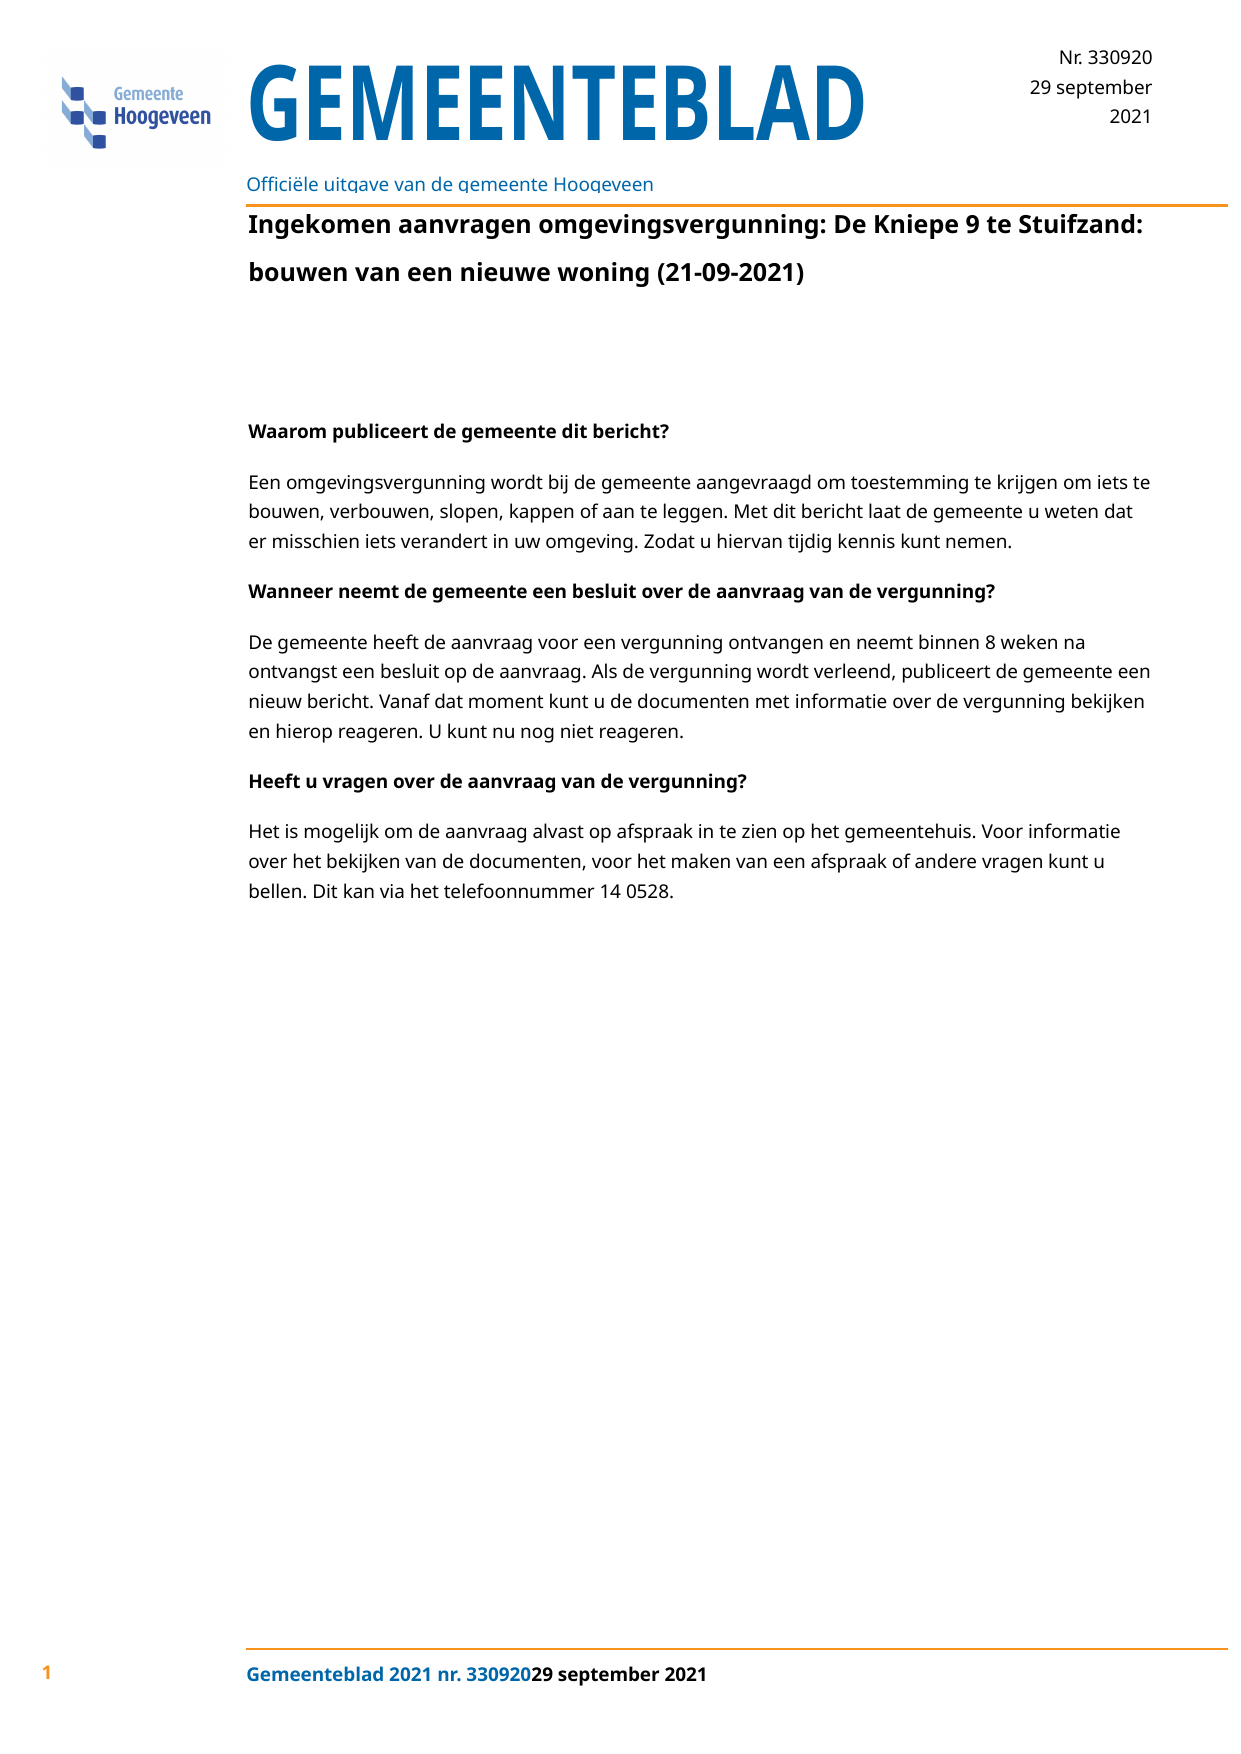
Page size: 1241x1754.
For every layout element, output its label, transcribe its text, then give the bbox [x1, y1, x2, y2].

text De gemeente heeft de aanvraag voor een vergunning ontvangen en neemt binnen 8 weken na ontvangst een besluit op de aanvraag. Als de vergunning wordt verleend, publiceert de gemeente een nieuw bericht. Vanaf dat moment kunt u de documenten met informatie over de vergunning bekijken en hierop reageren. U kunt nu nog niet reageren. [248, 629, 1152, 744]
text Het is mogelijk om de aanvraag alvast op afspraak in te zien op het gemeentehuis. Voor informatie over het bekijken van de documenten, voor het maken van een afspraak of andere vragen kunt u bellen. Dit kan via het telefoonnummer 14 0528. [248, 819, 1152, 904]
text Ingekomen aanvragen omgevingsvergunning: De Kniepe 9 te Stuifzand: bouwen van een nieuwe woning (21-09-2021) [248, 207, 1152, 288]
text Heeft u vragen over de aanvraag van de vergunning? [248, 768, 1152, 794]
text Een omgevingsvergunning wordt bij de gemeente aangevraagd om toestemming te krijgen om iets te bouwen, verbouwen, slopen, kappen of aan te leggen. Met dit bericht laat de gemeente u weten dat er misschien iets verandert in uw omgeving. Zodat u hiervan tijdig kennis kunt nemen. [248, 469, 1152, 554]
text Wanneer neemt de gemeente een besluit over de aanvraag van de vergunning? [248, 579, 1152, 604]
picture [41, 47, 231, 172]
text Waarom publiceert de gemeente dit bericht? [248, 419, 1152, 444]
